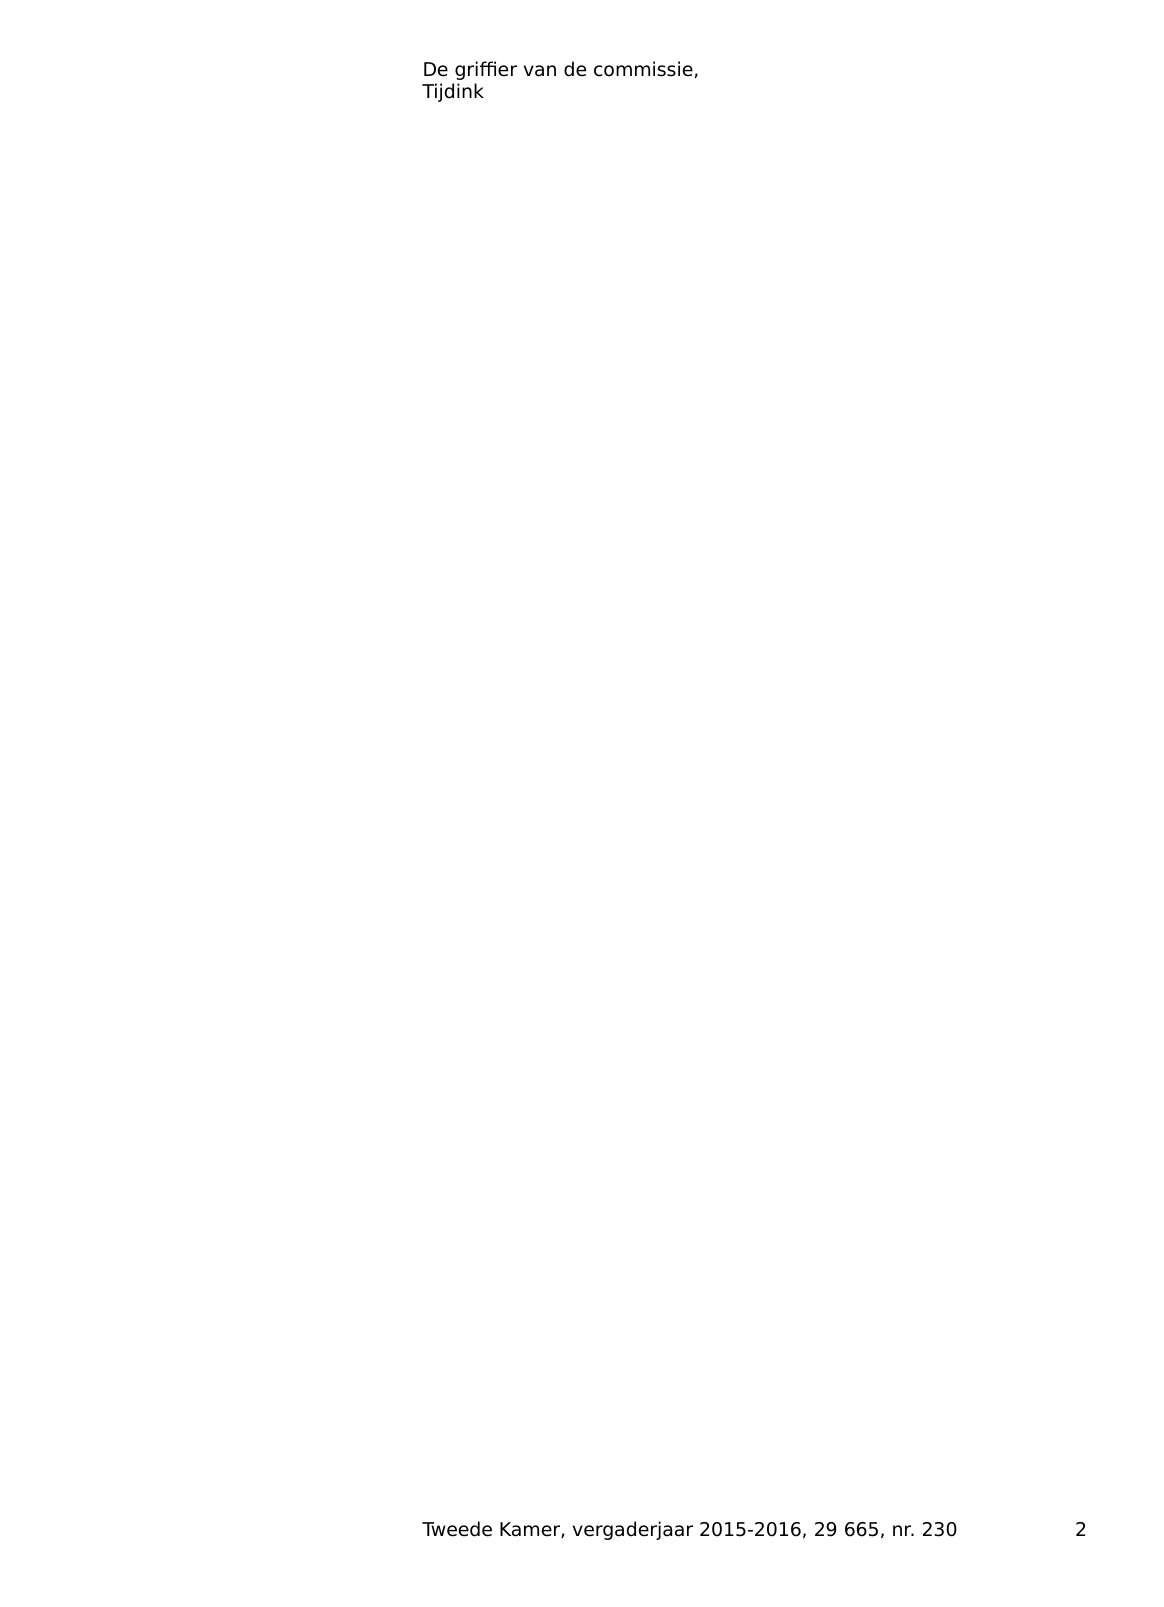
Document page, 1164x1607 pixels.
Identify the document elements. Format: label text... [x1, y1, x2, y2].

text De griffier van de commissie, Tijdink [422, 59, 1087, 103]
